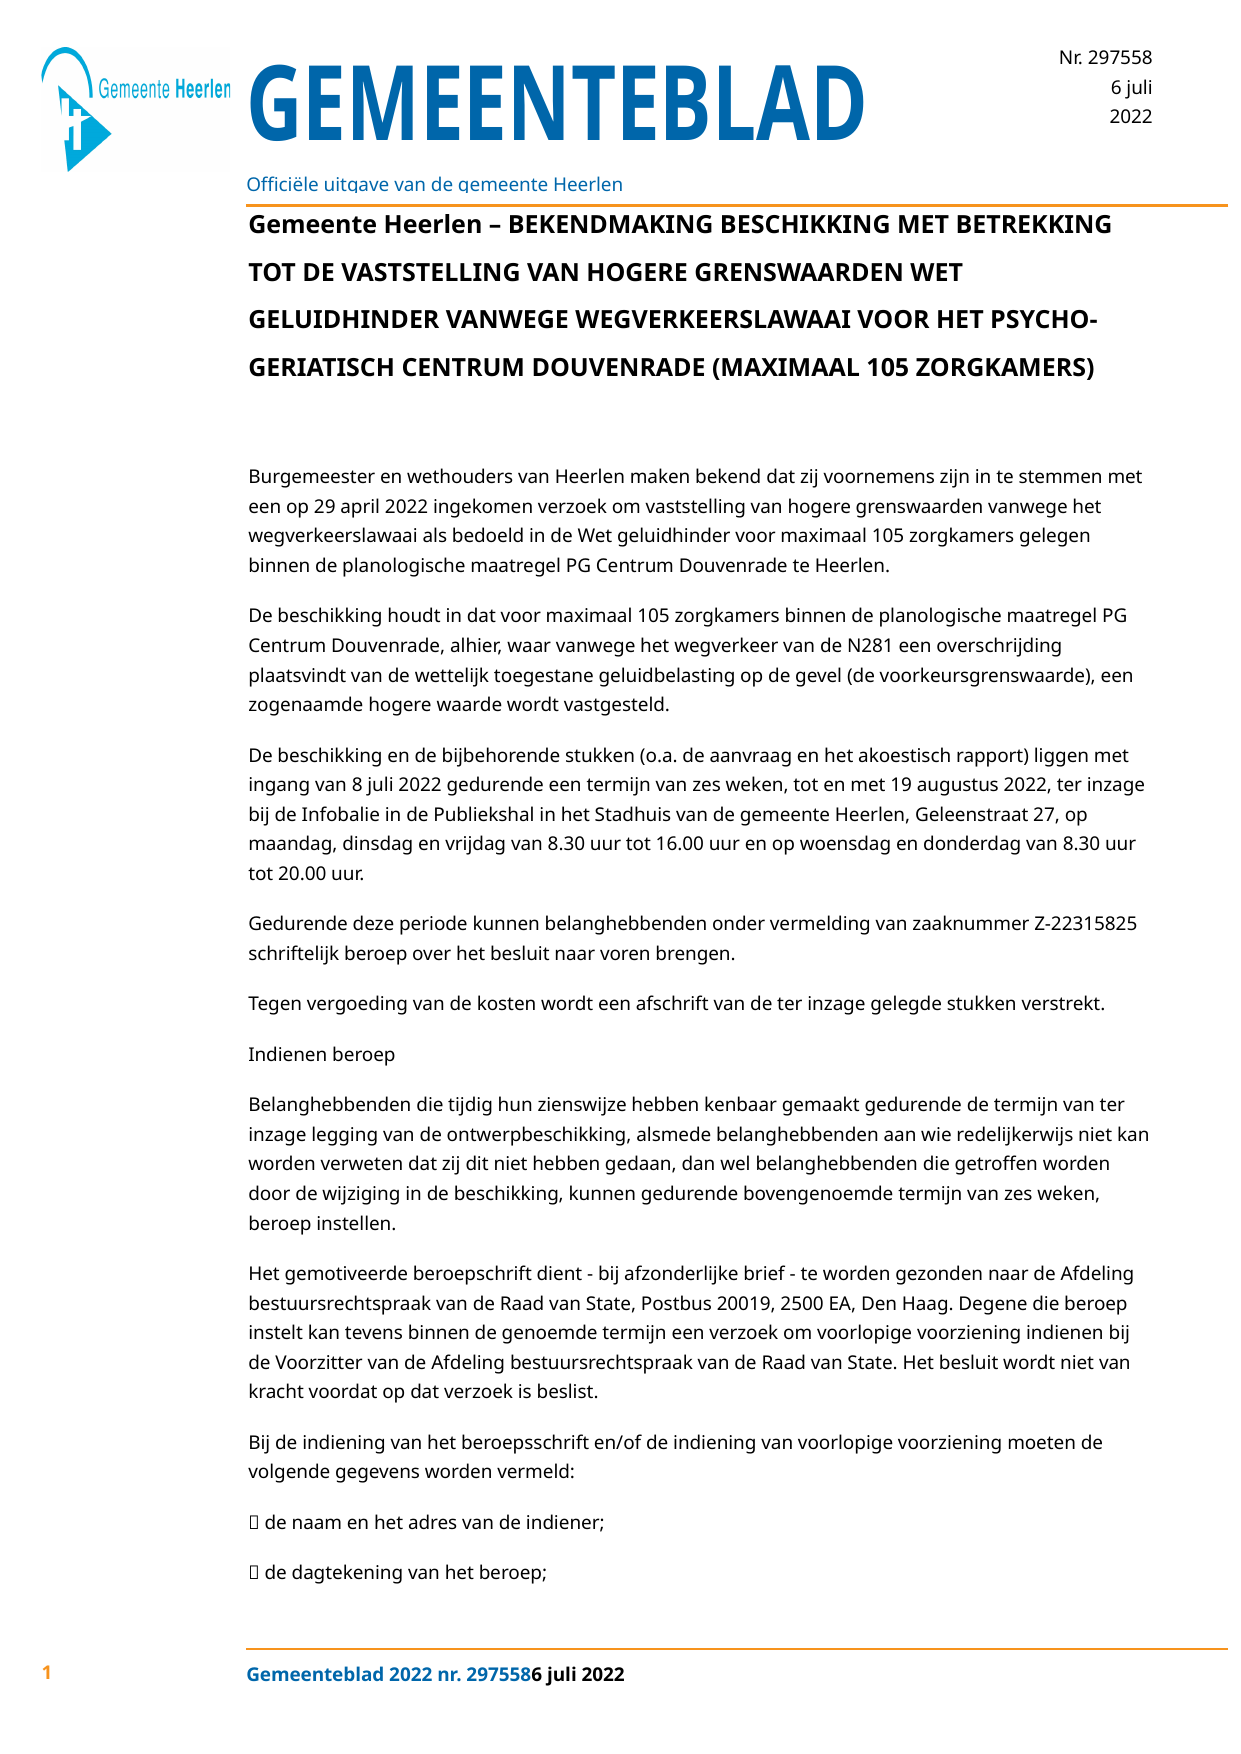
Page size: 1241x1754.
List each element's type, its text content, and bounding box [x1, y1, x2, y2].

text De beschikking houdt in dat voor maximaal 105 zorgkamers binnen de planologische maatregel PG Centrum Douvenrade, alhier, waar vanwege het wegverkeer van de N281 een overschrijding plaatsvindt van de wettelijk toegestane geluidbelasting op de gevel (de voorkeursgrenswaarde), een zogenaamde hogere waarde wordt vastgesteld. [248, 603, 1152, 717]
text  de naam en het adres van de indiener; [248, 1509, 1152, 1535]
text Indienen beroep [248, 1041, 1152, 1067]
text Tegen vergoeding van de kosten wordt een afschrift van de ter inzage gelegde stukken verstrekt. [248, 991, 1152, 1016]
text Burgemeester en wethouders van Heerlen maken bekend dat zij voornemens zijn in te stemmen met een op 29 april 2022 ingekomen verzoek om vaststelling van hogere grenswaarden vanwege het wegverkeerslawaai als bedoeld in de Wet geluidhinder voor maximaal 105 zorgkamers gelegen binnen de planologische maatregel PG Centrum Douvenrade te Heerlen. [248, 463, 1152, 578]
picture [41, 47, 59, 70]
picture [41, 47, 231, 172]
text Bij de indiening van het beroepsschrift en/of de indiening van voorlopige voorziening moeten de volgende gegevens worden vermeld: [248, 1429, 1152, 1484]
text Gemeente Heerlen – BEKENDMAKING BESCHIKKING MET BETREKKING TOT DE VASTSTELLING VAN HOGERE GRENSWAARDEN WET GELUIDHINDER VANWEGE WEGVERKEERSLAWAAI VOOR HET PSYCHO-GERIATISCH CENTRUM DOUVENRADE (MAXIMAAL 105 ZORGKAMERS) [248, 207, 1152, 384]
text  de dagtekening van het beroep; [248, 1559, 1152, 1585]
text Belanghebbenden die tijdig hun zienswijze hebben kenbaar gemaakt gedurende de termijn van ter inzage legging van de ontwerpbeschikking, alsmede belanghebbenden aan wie redelijkerwijs niet kan worden verweten dat zij dit niet hebben gedaan, dan wel belanghebbenden die getroffen worden door de wijziging in de beschikking, kunnen gedurende bovengenoemde termijn van zes weken, beroep instellen. [248, 1091, 1152, 1236]
text De beschikking en de bijbehorende stukken (o.a. de aanvraag en het akoestisch rapport) liggen met ingang van 8 juli 2022 gedurende een termijn van zes weken, tot en met 19 augustus 2022, ter inzage bij de Infobalie in de Publiekshal in het Stadhuis van de gemeente Heerlen, Geleenstraat 27, op maandag, dinsdag en vrijdag van 8.30 uur tot 16.00 uur en op woensdag en donderdag van 8.30 uur tot 20.00 uur. [248, 742, 1152, 886]
text Het gemotiveerde beroepschrift dient - bij afzonderlijke brief - te worden gezonden naar de Afdeling bestuursrechtspraak van de Raad van State, Postbus 20019, 2500 EA, Den Haag. Degene die beroep instelt kan tevens binnen de genoemde termijn een verzoek om voorlopige voorziening indienen bij de Voorzitter van de Afdeling bestuursrechtspraak van de Raad van State. Het besluit wordt niet van kracht voordat op dat verzoek is beslist. [248, 1260, 1152, 1404]
text Gedurende deze periode kunnen belanghebbenden onder vermelding van zaaknummer Z-22315825 schriftelijk beroep over het besluit naar voren brengen. [248, 911, 1152, 966]
